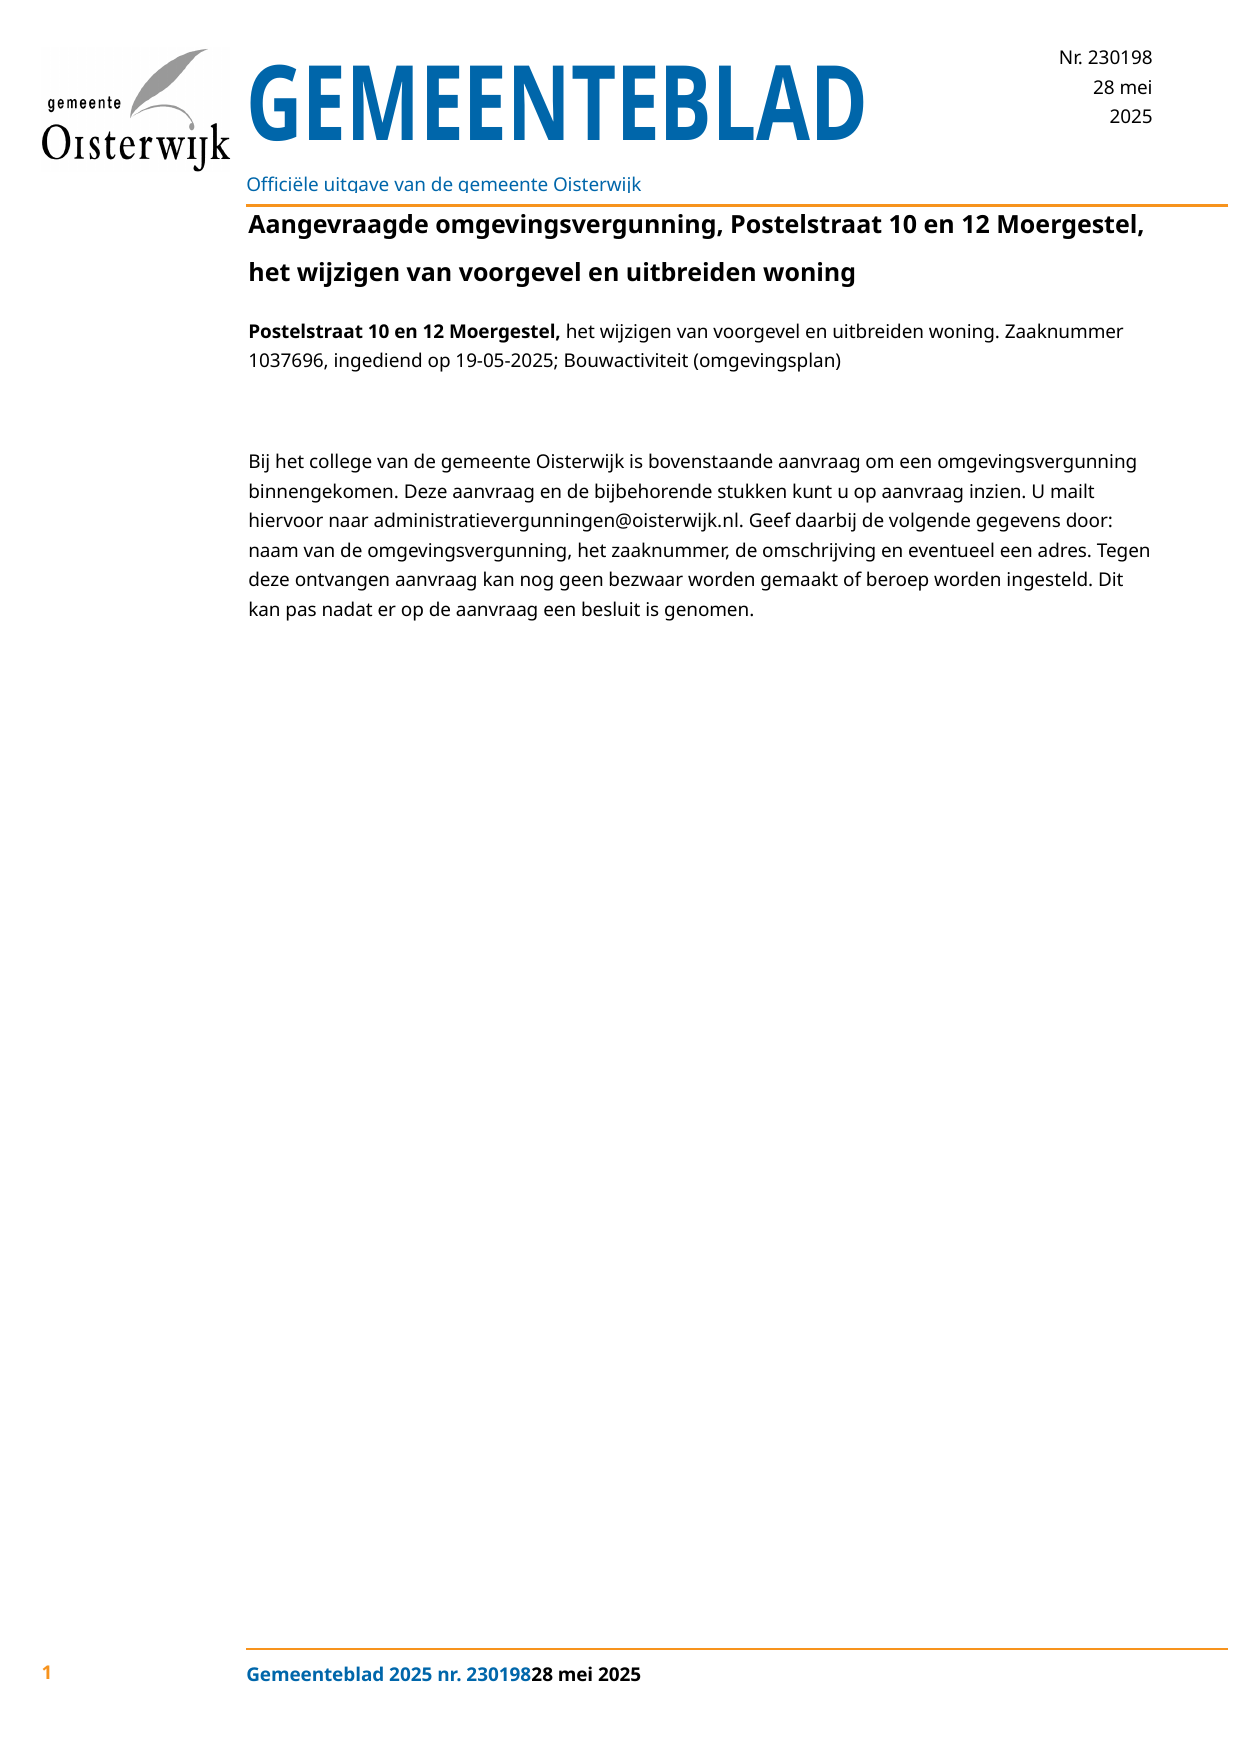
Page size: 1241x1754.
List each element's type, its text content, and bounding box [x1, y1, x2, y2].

text Bij het college van de gemeente Oisterwijk is bovenstaande aanvraag om een omgevingsvergunning binnengekomen. Deze aanvraag en de bijbehorende stukken kunt u op aanvraag inzien. U mailt hiervoor naar administratievergunningen@oisterwijk.nl. Geef daarbij de volgende gegevens door: naam van de omgevingsvergunning, het zaaknummer, de omschrijving en eventueel een adres. Tegen deze ontvangen aanvraag kan nog geen bezwaar worden gemaakt of beroep worden ingesteld. Dit kan pas nadat er op de aanvraag een besluit is genomen. [248, 448, 1152, 622]
text Postelstraat 10 en 12 Moergestel, het wijzigen van voorgevel en uitbreiden woning. Zaaknummer 1037696, ingediend op 19-05-2025; Bouwactiviteit (omgevingsplan) [248, 318, 1152, 373]
text Aangevraagde omgevingsvergunning, Postelstraat 10 en 12 Moergestel, het wijzigen van voorgevel en uitbreiden woning [248, 207, 1152, 288]
picture [41, 47, 231, 172]
